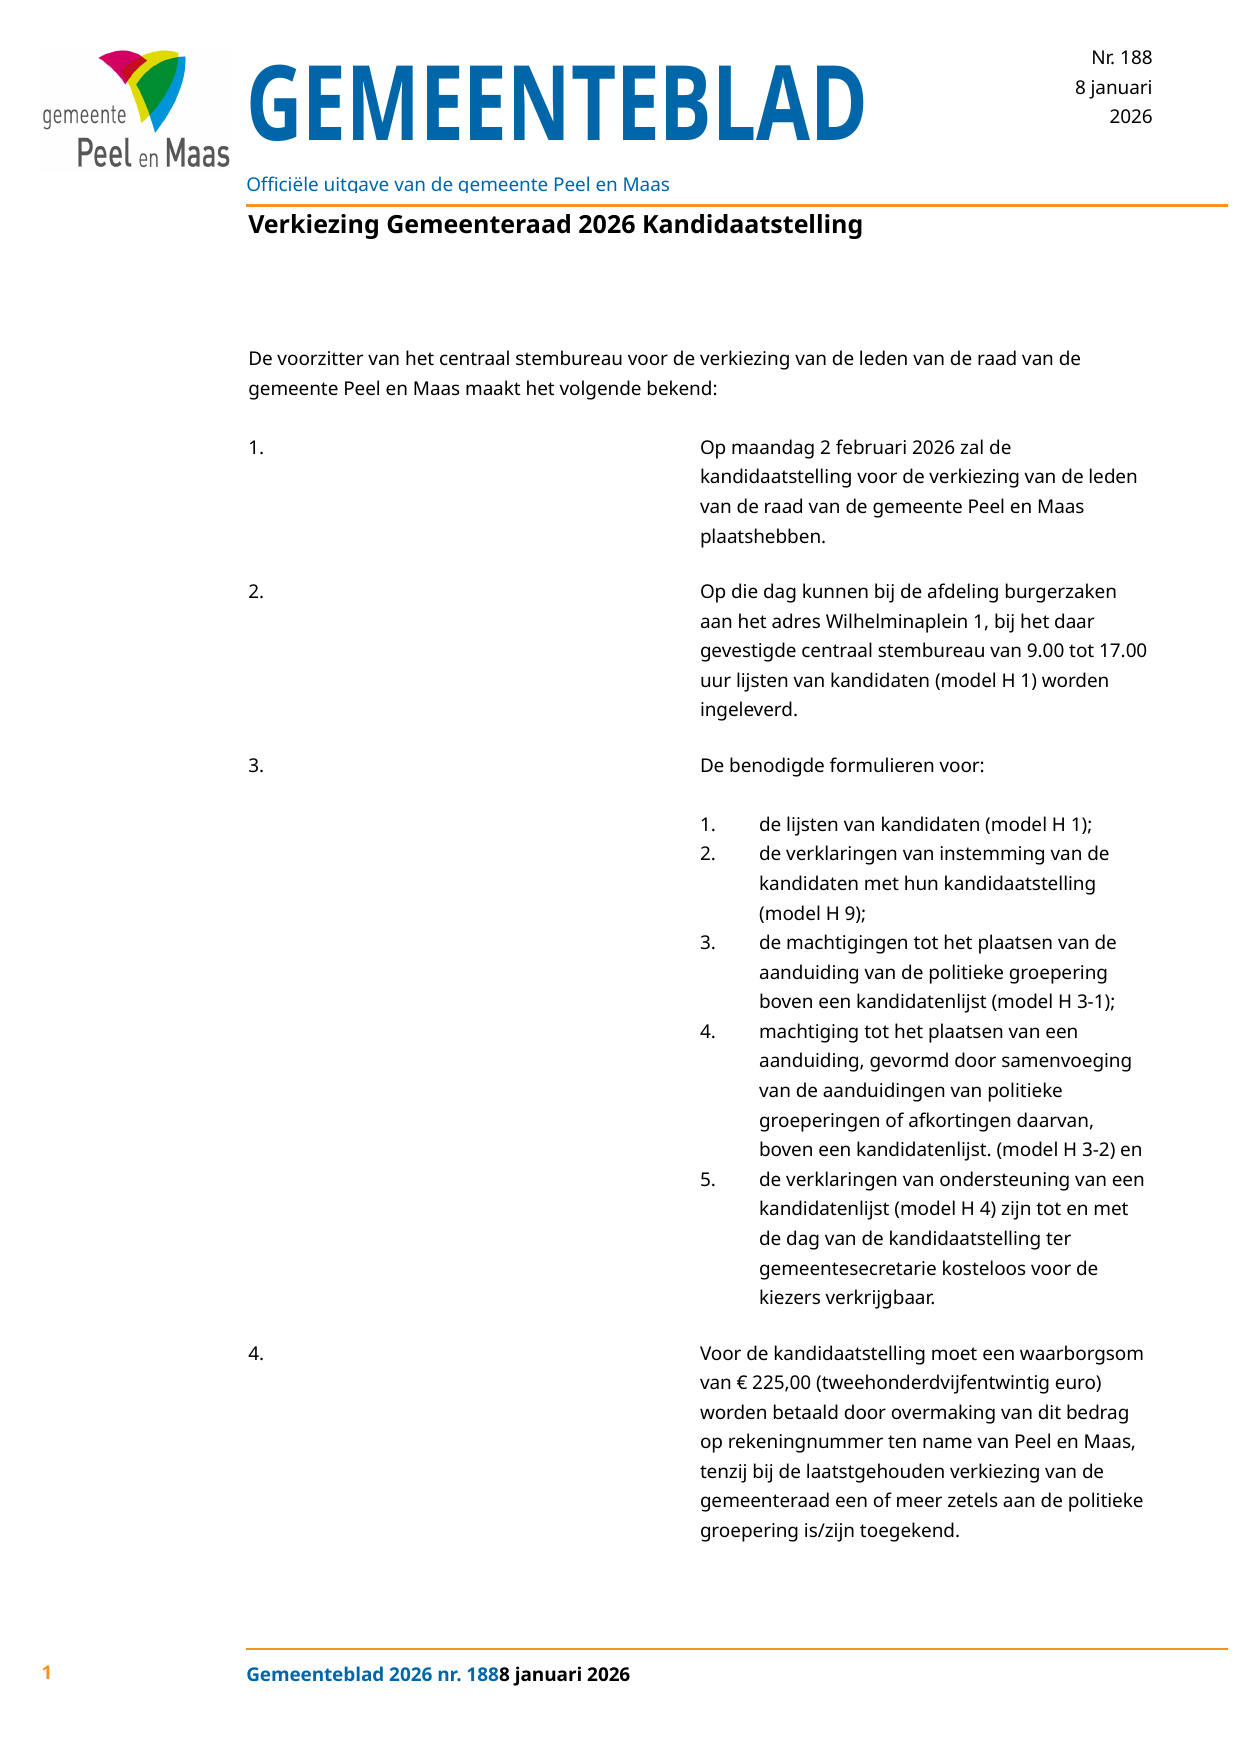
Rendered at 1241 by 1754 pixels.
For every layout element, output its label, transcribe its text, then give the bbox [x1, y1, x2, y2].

table_header 1. [248, 434, 700, 578]
table_cell 3. [248, 752, 700, 1340]
picture [41, 47, 231, 172]
table_cell Voor de kandidaatstelling moet een waarborgsom van € 225,00 (tweehonderdvijfentwintig euro) worden betaald door overmaking van dit bedrag op rekeningnummer ten name van Peel en Maas, tenzij bij de laatstgehouden verkiezing van de gemeenteraad een of meer zetels aan de politieke groepering is/zijn toegekend. [700, 1340, 1152, 1572]
table_cell De benodigde formulieren voor: de lijsten van kandidaten (model H 1); de verklaringen van instemming van de kandidaten met hun kandidaatstelling (model H 9); de machtigingen tot het plaatsen van de aanduiding van de politieke groepering boven een kandidatenlijst (model H 3-1); machtiging tot het plaatsen van een aanduiding, gevormd door samenvoeging van de aanduidingen van politieke groeperingen of afkortingen daarvan, boven een kandidatenlijst. (model H 3-2) en de verklaringen van ondersteuning van een kandidatenlijst (model H 4) zijn tot en met de dag van de kandidaatstelling ter gemeentesecretarie kosteloos voor de kiezers verkrijgbaar. [700, 752, 1152, 1340]
text Verkiezing Gemeenteraad 2026 Kandidaatstelling [248, 207, 1152, 241]
table_header Op maandag 2 februari 2026 zal de kandidaatstelling voor de verkiezing van de leden van de raad van de gemeente Peel en Maas plaatshebben. [700, 434, 1152, 578]
table_cell 4. [248, 1340, 700, 1572]
text De voorzitter van het centraal stembureau voor de verkiezing van de leden van de raad van de gemeente Peel en Maas maakt het volgende bekend: [248, 345, 1152, 401]
table_cell 2. [248, 578, 700, 752]
table_cell Op die dag kunnen bij de afdeling burgerzaken aan het adres Wilhelminaplein 1, bij het daar gevestigde centraal stembureau van 9.00 tot 17.00 uur lijsten van kandidaten (model H 1) worden ingeleverd. [700, 578, 1152, 752]
